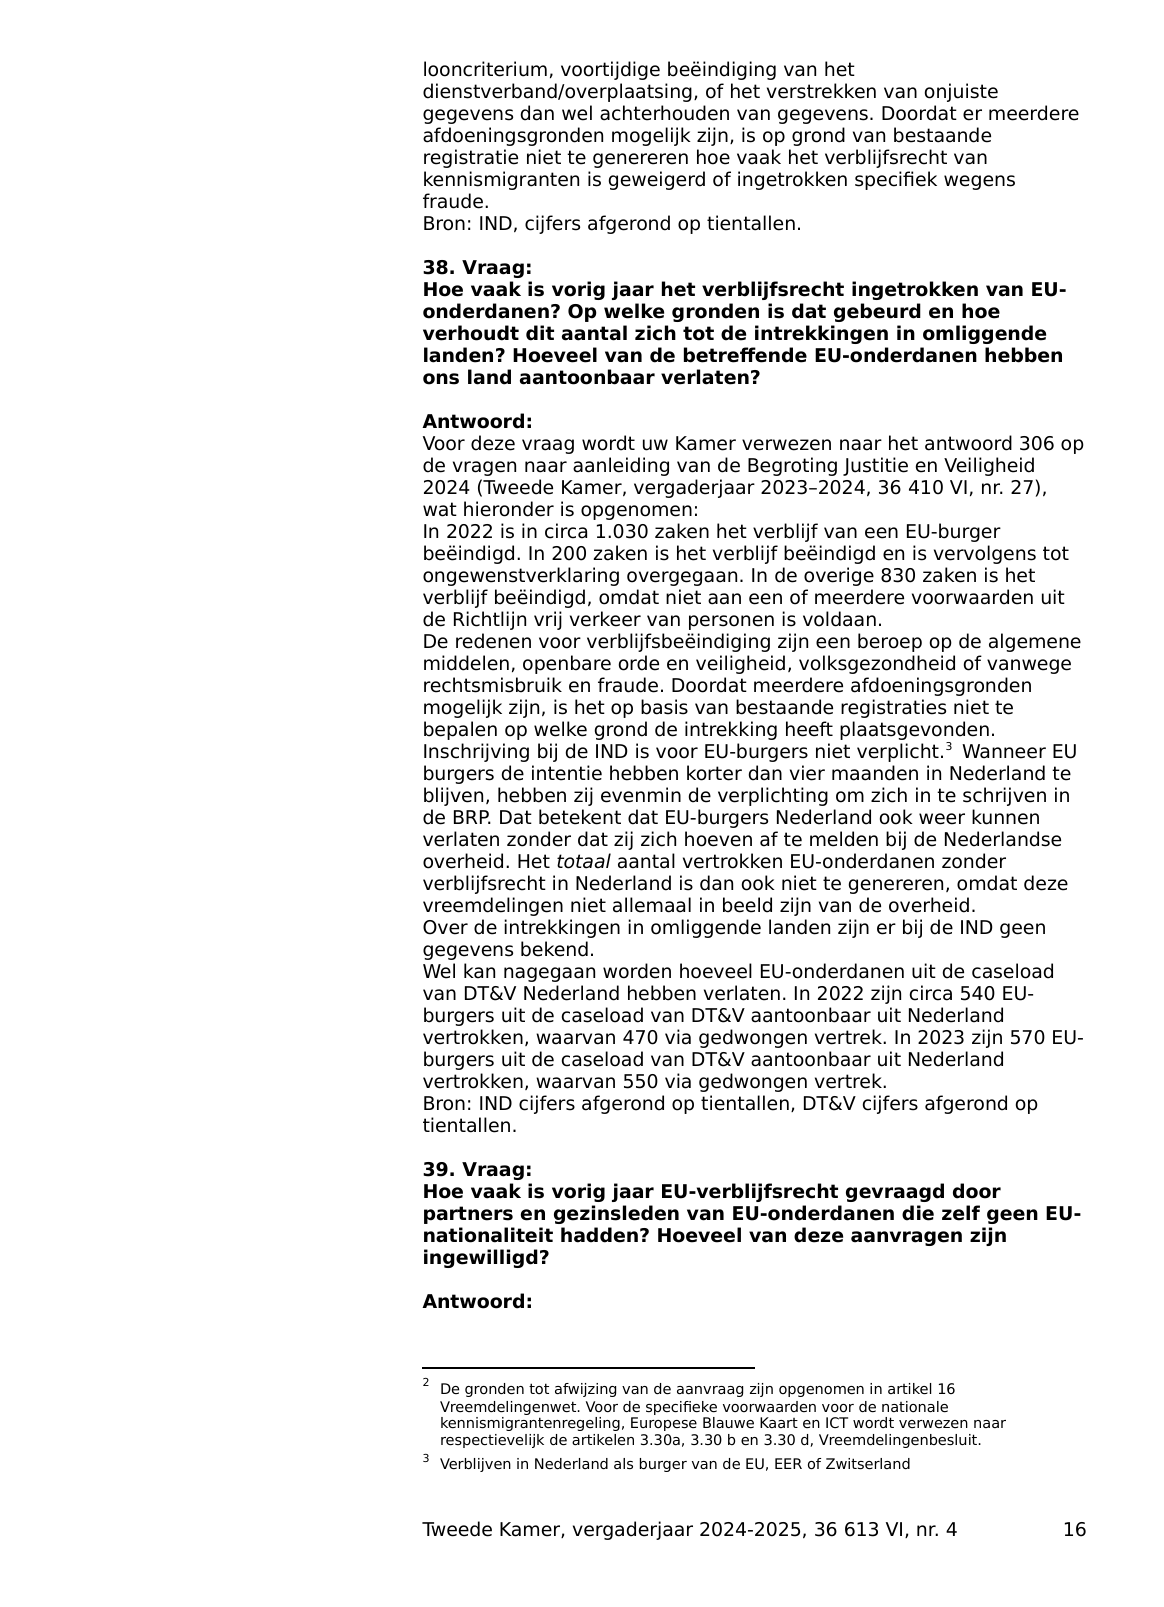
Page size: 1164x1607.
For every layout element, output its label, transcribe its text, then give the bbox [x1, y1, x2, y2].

text Antwoord: [422, 411, 1087, 433]
text De redenen voor verblijfsbeëindiging zijn een beroep op de algemene middelen, openbare orde en veiligheid, volksgezondheid of vanwege rechtsmisbruik en fraude. Doordat meerdere afdoeningsgronden mogelijk zijn, is het op basis van bestaande registraties niet te bepalen op welke grond de intrekking heeft plaatsgevonden. [422, 631, 1087, 741]
text Antwoord: [422, 1291, 1087, 1313]
text 38. Vraag: [422, 257, 1087, 279]
text Bron: IND cijfers afgerond op tientallen, DT&V cijfers afgerond op tientallen. [422, 1092, 1087, 1136]
text Wel kan nagegaan worden hoeveel EU-onderdanen uit de caseload van DT&V Nederland hebben verlaten. In 2022 zijn circa 540 EU-burgers uit de caseload van DT&V aantoonbaar uit Nederland vertrokken, waarvan 470 via gedwongen vertrek. In 2023 zijn 570 EU-burgers uit de caseload van DT&V aantoonbaar uit Nederland vertrokken, waarvan 550 via gedwongen vertrek. [422, 961, 1087, 1092]
text 39. Vraag: [422, 1159, 1087, 1181]
text De gronden tot afwijzing van de aanvraag zijn opgenomen in artikel 16 Vreemdelingenwet. Voor de specifieke voorwaarden voor de nationale kennismigrantenregeling, Europese Blauwe Kaart en ICT wordt verwezen naar respectievelijk de artikelen 3.30a, 3.30 b en 3.30 d, Vreemdelingenbesluit. [422, 1377, 1087, 1449]
text Bron: IND, cijfers afgerond op tientallen. [422, 213, 1087, 235]
text Voor deze vraag wordt uw Kamer verwezen naar het antwoord 306 op de vragen naar aanleiding van de Begroting Justitie en Veiligheid 2024 (Tweede Kamer, vergaderjaar 2023–2024, 36 410 VI, nr. 27), wat hieronder is opgenomen: [422, 433, 1087, 521]
text Inschrijving bij de IND is voor EU-burgers niet verplicht. Wanneer EU burgers de intentie hebben korter dan vier maanden in Nederland te blijven, hebben zij evenmin de verplichting om zich in te schrijven in de BRP. Dat betekent dat EU-burgers Nederland ook weer kunnen verlaten zonder dat zij zich hoeven af te melden bij de Nederlandse overheid. Het totaal aantal vertrokken EU-onderdanen zonder verblijfsrecht in Nederland is dan ook niet te genereren, omdat deze vreemdelingen niet allemaal in beeld zijn van de overheid. [422, 741, 1087, 917]
text looncriterium, voortijdige beëindiging van het dienstverband/overplaatsing, of het verstrekken van onjuiste gegevens dan wel achterhouden van gegevens. Doordat er meerdere afdoeningsgronden mogelijk zijn, is op grond van bestaande registratie niet te genereren hoe vaak het verblijfsrecht van kennismigranten is geweigerd of ingetrokken specifiek wegens fraude. [422, 59, 1087, 213]
text Hoe vaak is vorig jaar het verblijfsrecht ingetrokken van EU-onderdanen? Op welke gronden is dat gebeurd en hoe verhoudt dit aantal zich tot de intrekkingen in omliggende landen? Hoeveel van de betreffende EU-onderdanen hebben ons land aantoonbaar verlaten? [422, 279, 1087, 389]
text Over de intrekkingen in omliggende landen zijn er bij de IND geen gegevens bekend. [422, 917, 1087, 961]
text Hoe vaak is vorig jaar EU-verblijfsrecht gevraagd door partners en gezinsleden van EU-onderdanen die zelf geen EU-nationaliteit hadden? Hoeveel van deze aanvragen zijn ingewilligd? [422, 1181, 1087, 1268]
text In 2022 is in circa 1.030 zaken het verblijf van een EU-burger beëindigd. In 200 zaken is het verblijf beëindigd en is vervolgens tot ongewenstverklaring overgegaan. In de overige 830 zaken is het verblijf beëindigd, omdat niet aan een of meerdere voorwaarden uit de Richtlijn vrij verkeer van personen is voldaan. [422, 521, 1087, 631]
text Verblijven in Nederland als burger van de EU, EER of Zwitserland [422, 1452, 1087, 1474]
